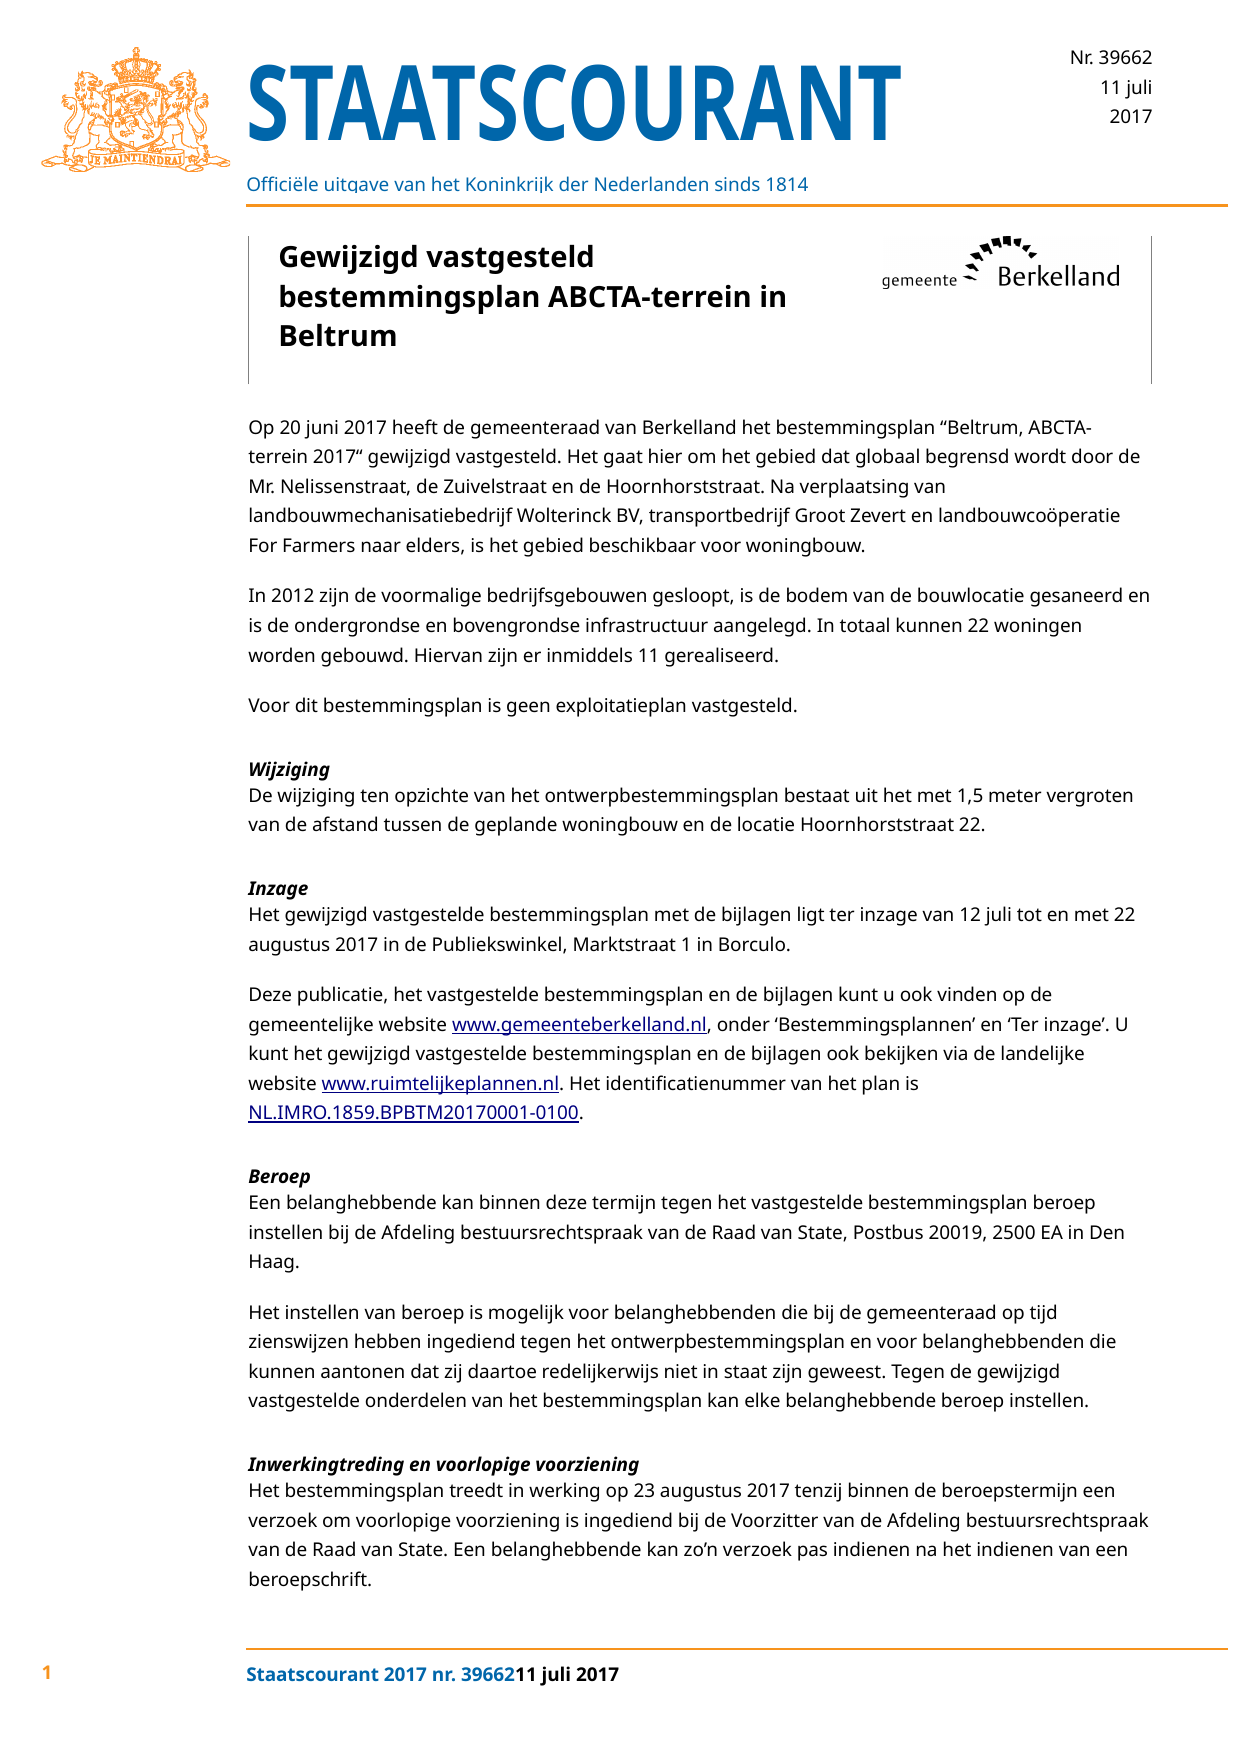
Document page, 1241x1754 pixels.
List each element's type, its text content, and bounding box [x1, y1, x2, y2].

text Het bestemmingsplan treedt in werking op 23 augustus 2017 tenzij binnen de beroepstermijn een verzoek om voorlopige voorziening is ingediend bij de Voorzitter van de Afdeling bestuursrechtspraak van de Raad van State. Een belanghebbende kan zo’n verzoek pas indienen na het indienen van een beroepschrift. [248, 1477, 1152, 1592]
picture [41, 47, 231, 172]
table_header [850, 236, 1151, 384]
text In 2012 zijn de voormalige bedrijfsgebouwen gesloopt, is de bodem van de bouwlocatie gesaneerd en is de ondergrondse en bovengrondse infrastructuur aangelegd. In totaal kunnen 22 woningen worden gebouwd. Hiervan zijn er inmiddels 11 gerealiseerd. [248, 583, 1152, 668]
text Op 20 juni 2017 heeft de gemeenteraad van Berkelland het bestemmingsplan “Beltrum, ABCTA-terrein 2017“ gewijzigd vastgesteld. Het gaat hier om het gebied dat globaal begrensd wordt door de Mr. Nelissenstraat, de Zuivelstraat en de Hoornhorststraat. Na verplaatsing van landbouwmechanisatiebedrijf Wolterinck BV, transportbedrijf Groot Zevert en landbouwcoöperatie For Farmers naar elders, is het gebied beschikbaar voor woningbouw. [248, 414, 1152, 558]
text Deze publicatie, het vastgestelde bestemmingsplan en de bijlagen kunt u ook vinden op de gemeentelijke website www.gemeenteberkelland.nl, onder ‘Bestemmingsplannen’ en ‘Ter inzage’. U kunt het gewijzigd vastgestelde bestemmingsplan en de bijlagen ook bekijken via de landelijke website www.ruimtelijkeplannen.nl. Het identificatienummer van het plan is NL.IMRO.1859.BPBTM20170001-0100. [248, 981, 1152, 1125]
text Het instellen van beroep is mogelijk voor belanghebbenden die bij de gemeenteraad op tijd zienswijzen hebben ingediend tegen het ontwerpbestemmingsplan en voor belanghebbenden die kunnen aantonen dat zij daartoe redelijkerwijs niet in staat zijn geweest. Tegen de gewijzigd vastgestelde onderdelen van het bestemmingsplan kan elke belanghebbende beroep instellen. [248, 1299, 1152, 1413]
text De wijziging ten opzichte van het ontwerpbestemmingsplan bestaat uit het met 1,5 meter vergroten van de afstand tussen de geplande woningbouw en de locatie Hoornhorststraat 22. [248, 782, 1152, 837]
text Inwerkingtreding en voorlopige voorziening [248, 1452, 1152, 1477]
table_header Gewijzigd vastgesteld bestemmingsplan ABCTA-terrein in Beltrum [249, 236, 850, 384]
text Een belanghebbende kan binnen deze termijn tegen het vastgestelde bestemmingsplan beroep instellen bij de Afdeling bestuursrechtspraak van de Raad van State, Postbus 20019, 2500 EA in Den Haag. [248, 1189, 1152, 1274]
text Het gewijzigd vastgestelde bestemmingsplan met de bijlagen ligt ter inzage van 12 juli tot en met 22 augustus 2017 in de Publiekswinkel, Marktstraat 1 in Borculo. [248, 901, 1152, 957]
text Wijziging [248, 756, 1152, 782]
text Inzage [248, 876, 1152, 901]
text Voor dit bestemmingsplan is geen exploitatieplan vastgesteld. [248, 692, 1152, 718]
picture [882, 236, 1119, 289]
text Beroep [248, 1163, 1152, 1189]
